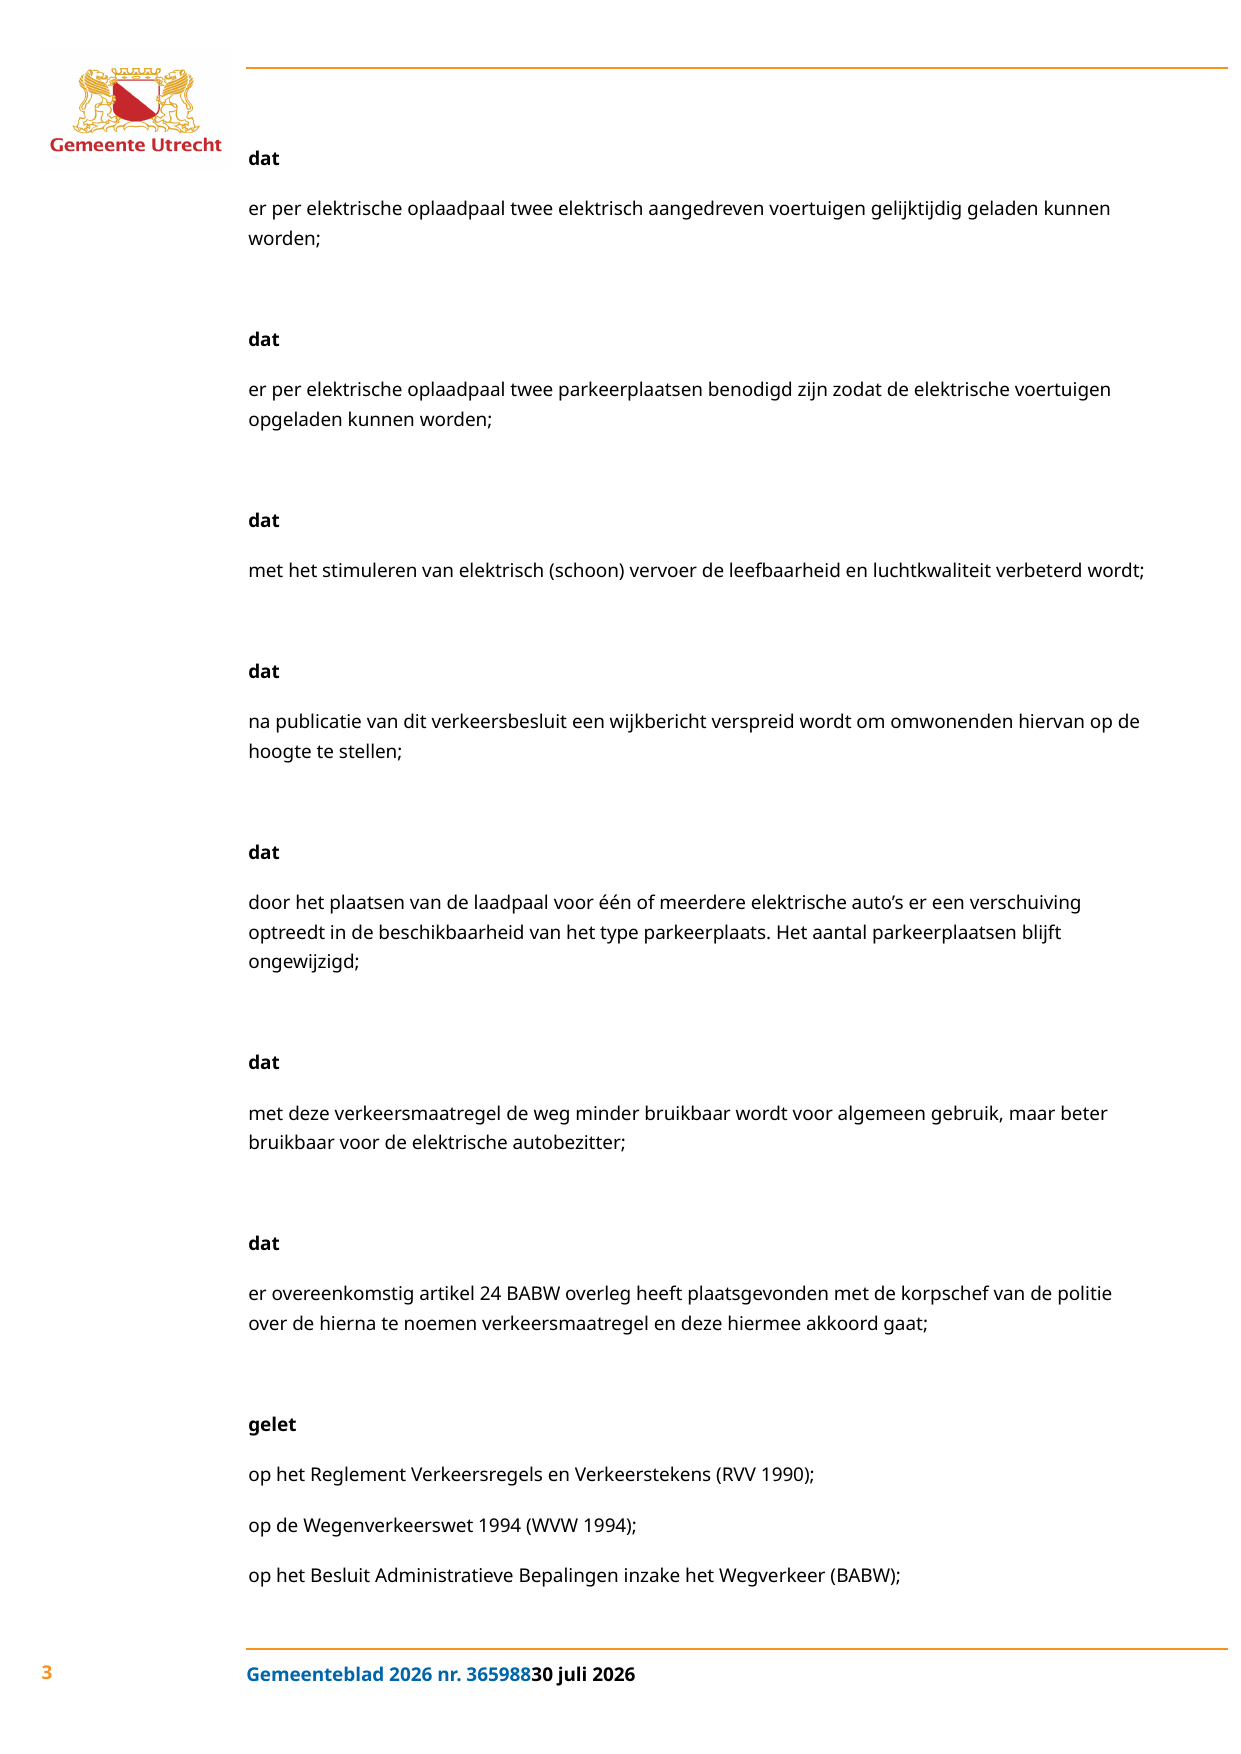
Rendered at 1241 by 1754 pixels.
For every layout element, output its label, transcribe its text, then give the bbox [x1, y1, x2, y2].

text met het stimuleren van elektrisch (schoon) vervoer de leefbaarheid en luchtkwaliteit verbeterd wordt; [248, 557, 1152, 583]
text dat [248, 326, 1152, 352]
text gelet [248, 1411, 1152, 1437]
text na publicatie van dit verkeersbesluit een wijkbericht verspreid wordt om omwonenden hiervan op de hoogte te stellen; [248, 708, 1152, 764]
text dat [248, 658, 1152, 684]
picture [41, 47, 231, 172]
text er overeenkomstig artikel 24 BABW overleg heeft plaatsgevonden met de korpschef van de politie over de hierna te noemen verkeersmaatregel en deze hiermee akkoord gaat; [248, 1281, 1152, 1336]
text dat [248, 507, 1152, 533]
text dat [248, 1049, 1152, 1075]
text op het Besluit Administratieve Bepalingen inzake het Wegverkeer (BABW); [248, 1562, 1152, 1588]
text dat [248, 1230, 1152, 1256]
text op de Wegenverkeerswet 1994 (WVW 1994); [248, 1512, 1152, 1538]
text door het plaatsen van de laadpaal voor één of meerdere elektrische auto’s er een verschuiving optreedt in de beschikbaarheid van het type parkeerplaats. Het aantal parkeerplaatsen blijft ongewijzigd; [248, 889, 1152, 974]
text dat [248, 839, 1152, 865]
text er per elektrische oplaadpaal twee elektrisch aangedreven voertuigen gelijktijdig geladen kunnen worden; [248, 196, 1152, 251]
text dat [248, 145, 1152, 171]
text met deze verkeersmaatregel de weg minder bruikbaar wordt voor algemeen gebruik, maar beter bruikbaar voor de elektrische autobezitter; [248, 1100, 1152, 1155]
text er per elektrische oplaadpaal twee parkeerplaatsen benodigd zijn zodat de elektrische voertuigen opgeladen kunnen worden; [248, 376, 1152, 432]
text op het Reglement Verkeersregels en Verkeerstekens (RVV 1990); [248, 1461, 1152, 1487]
